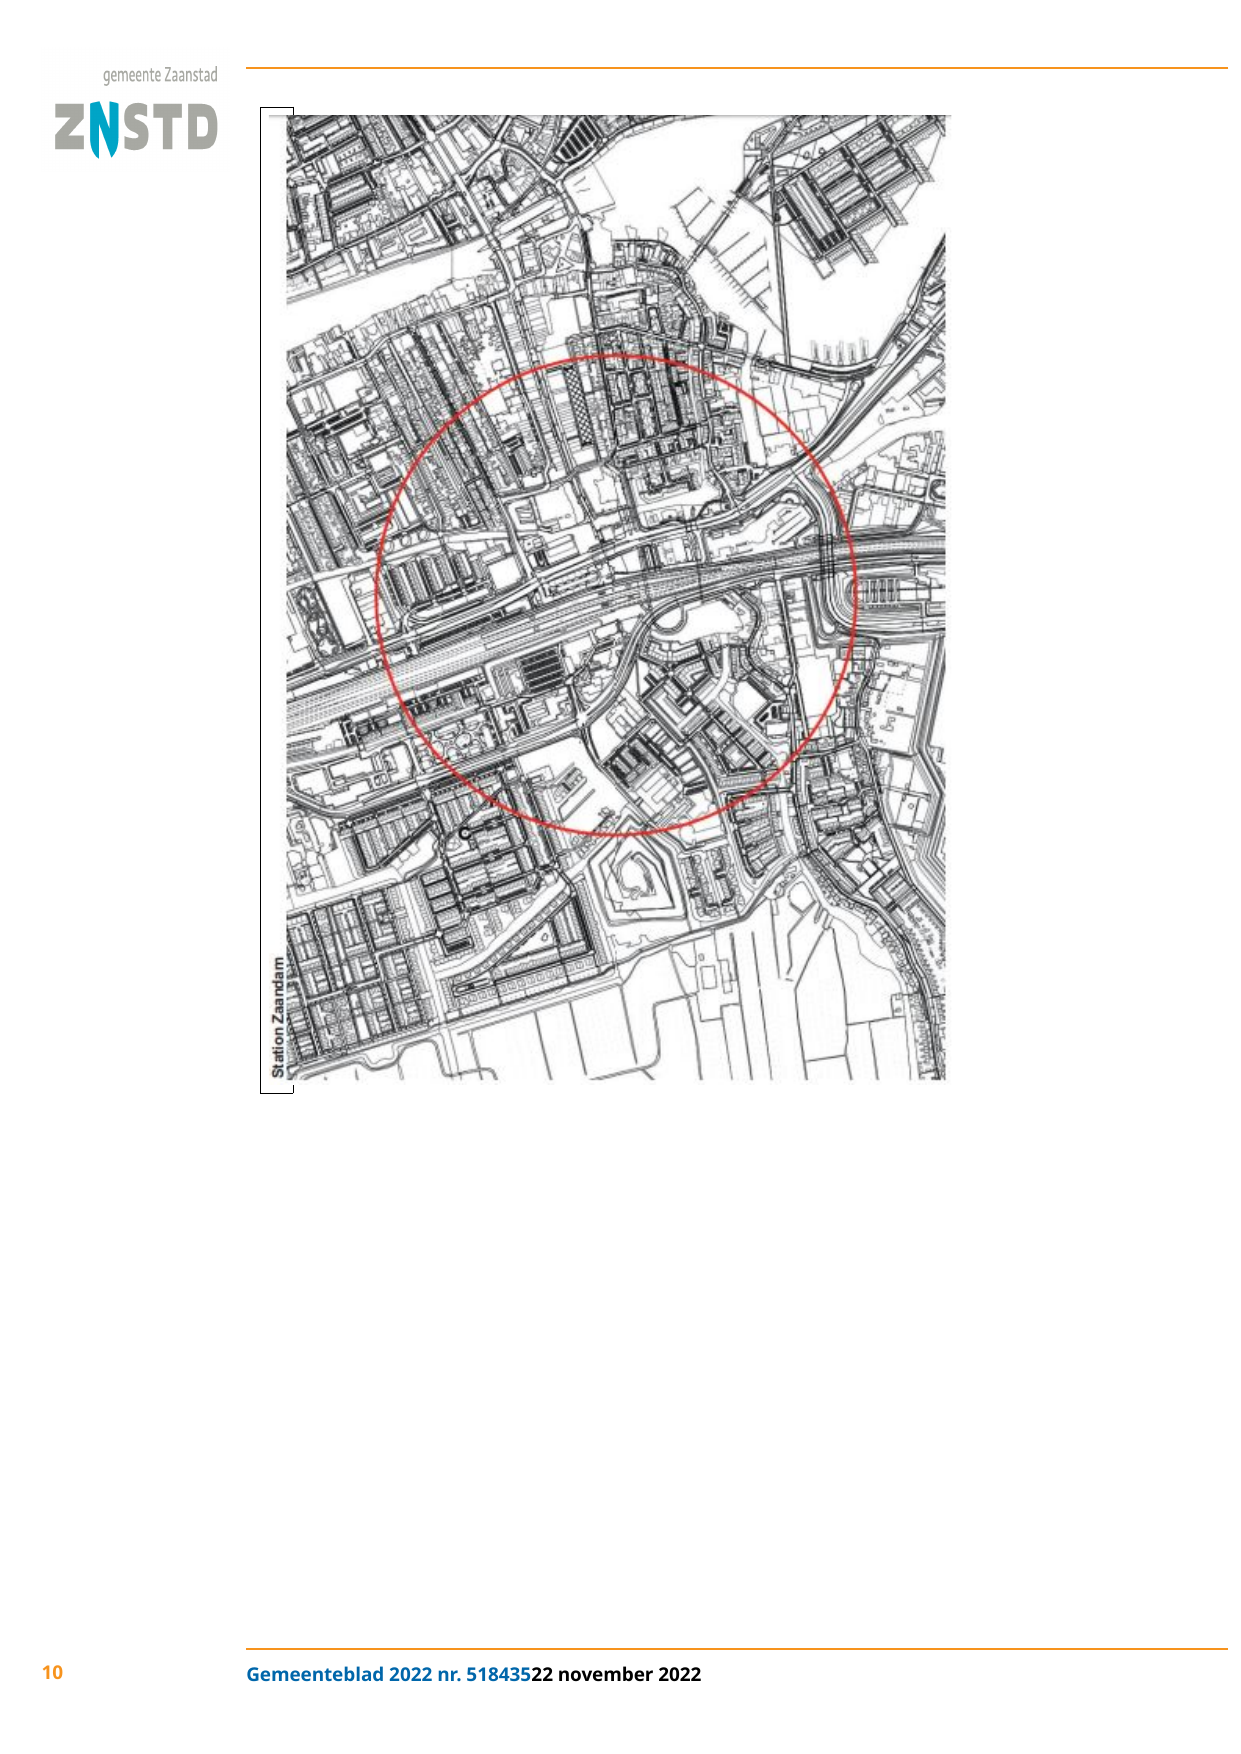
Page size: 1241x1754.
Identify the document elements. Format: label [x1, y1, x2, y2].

picture [41, 47, 231, 172]
picture [268, 115, 952, 1085]
